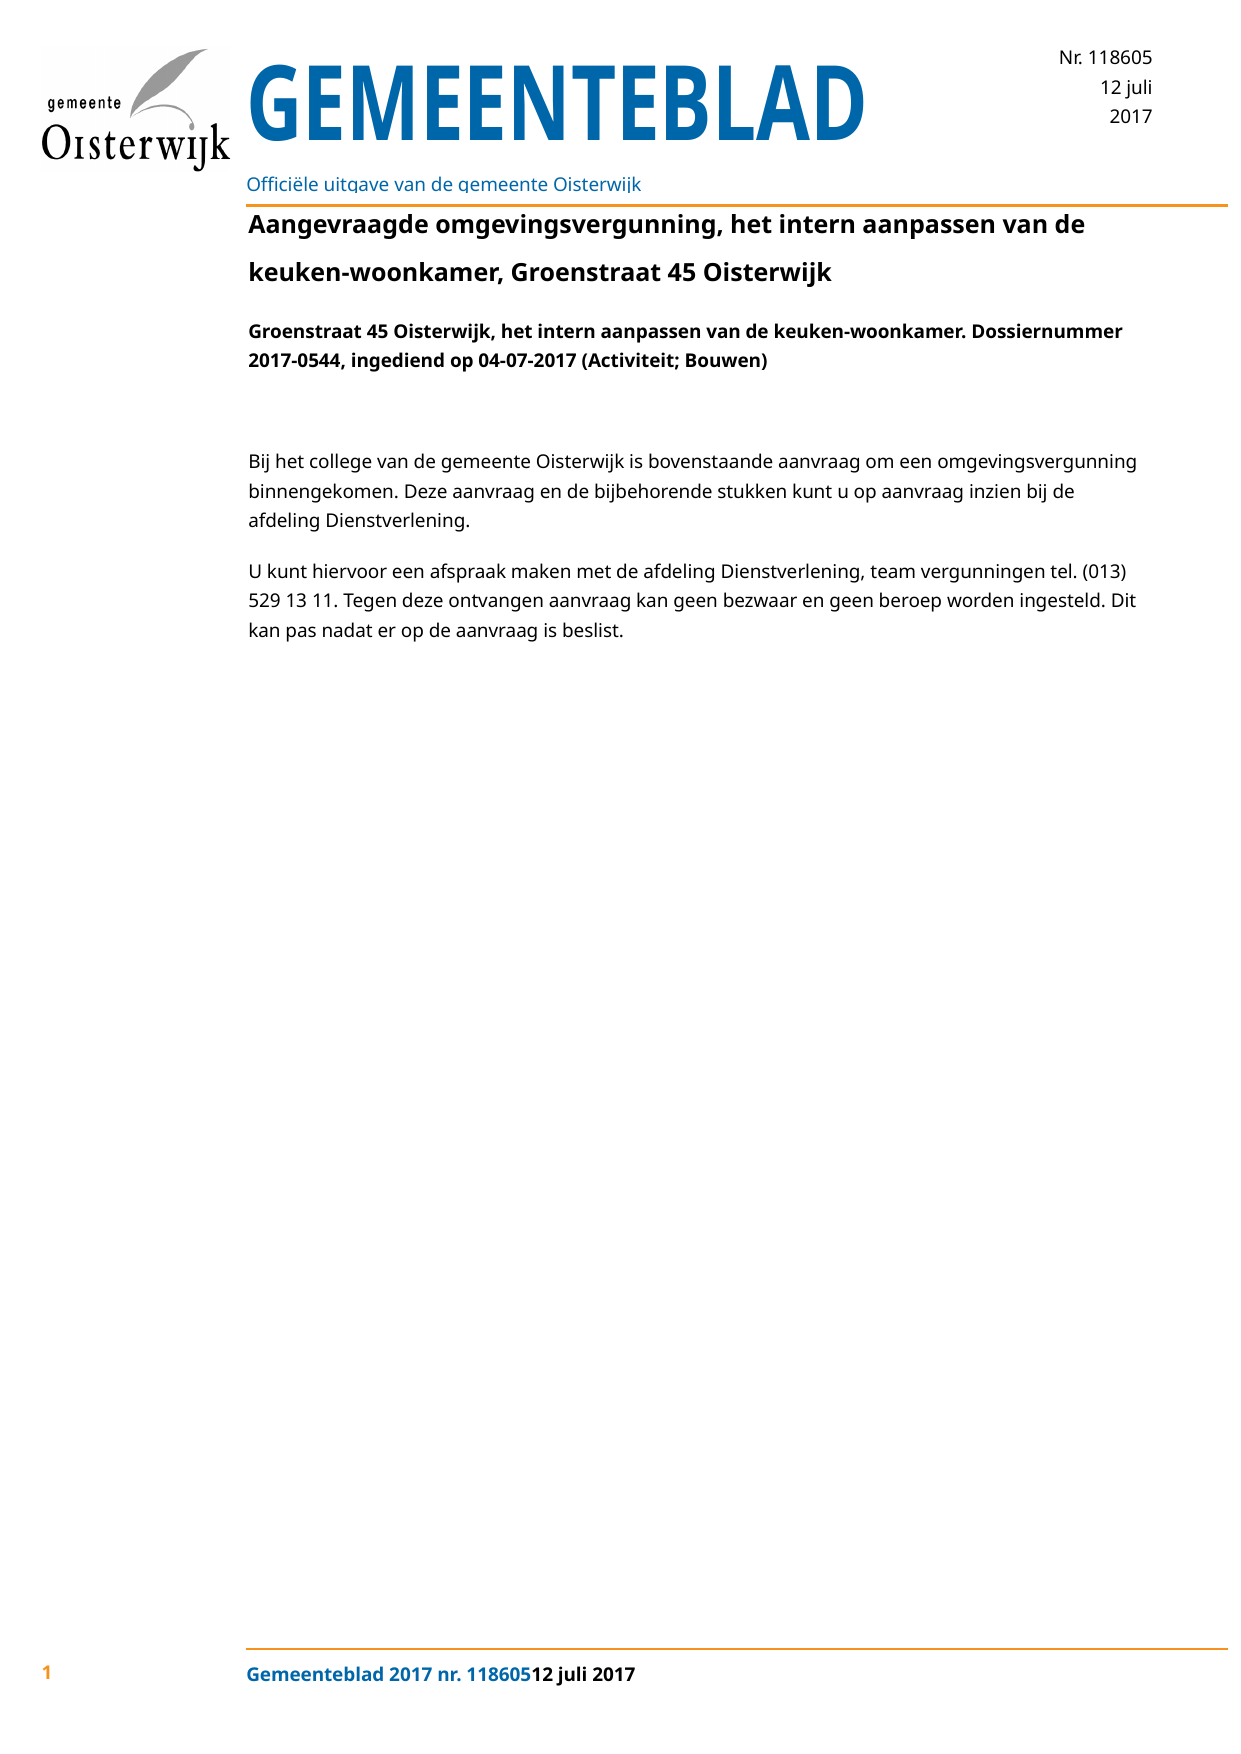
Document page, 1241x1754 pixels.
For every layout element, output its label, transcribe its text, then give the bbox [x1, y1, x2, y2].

text Groenstraat 45 Oisterwijk, het intern aanpassen van de keuken-woonkamer. Dossiernummer 2017-0544, ingediend op 04-07-2017 (Activiteit; Bouwen) [248, 318, 1152, 373]
text Aangevraagde omgevingsvergunning, het intern aanpassen van de keuken-woonkamer, Groenstraat 45 Oisterwijk [248, 207, 1152, 288]
picture [41, 47, 231, 172]
text Bij het college van de gemeente Oisterwijk is bovenstaande aanvraag om een omgevingsvergunning binnengekomen. Deze aanvraag en de bijbehorende stukken kunt u op aanvraag inzien bij de afdeling Dienstverlening. [248, 448, 1152, 533]
text U kunt hiervoor een afspraak maken met de afdeling Dienstverlening, team vergunningen tel. (013) 529 13 11. Tegen deze ontvangen aanvraag kan geen bezwaar en geen beroep worden ingesteld. Dit kan pas nadat er op de aanvraag is beslist. [248, 558, 1152, 643]
